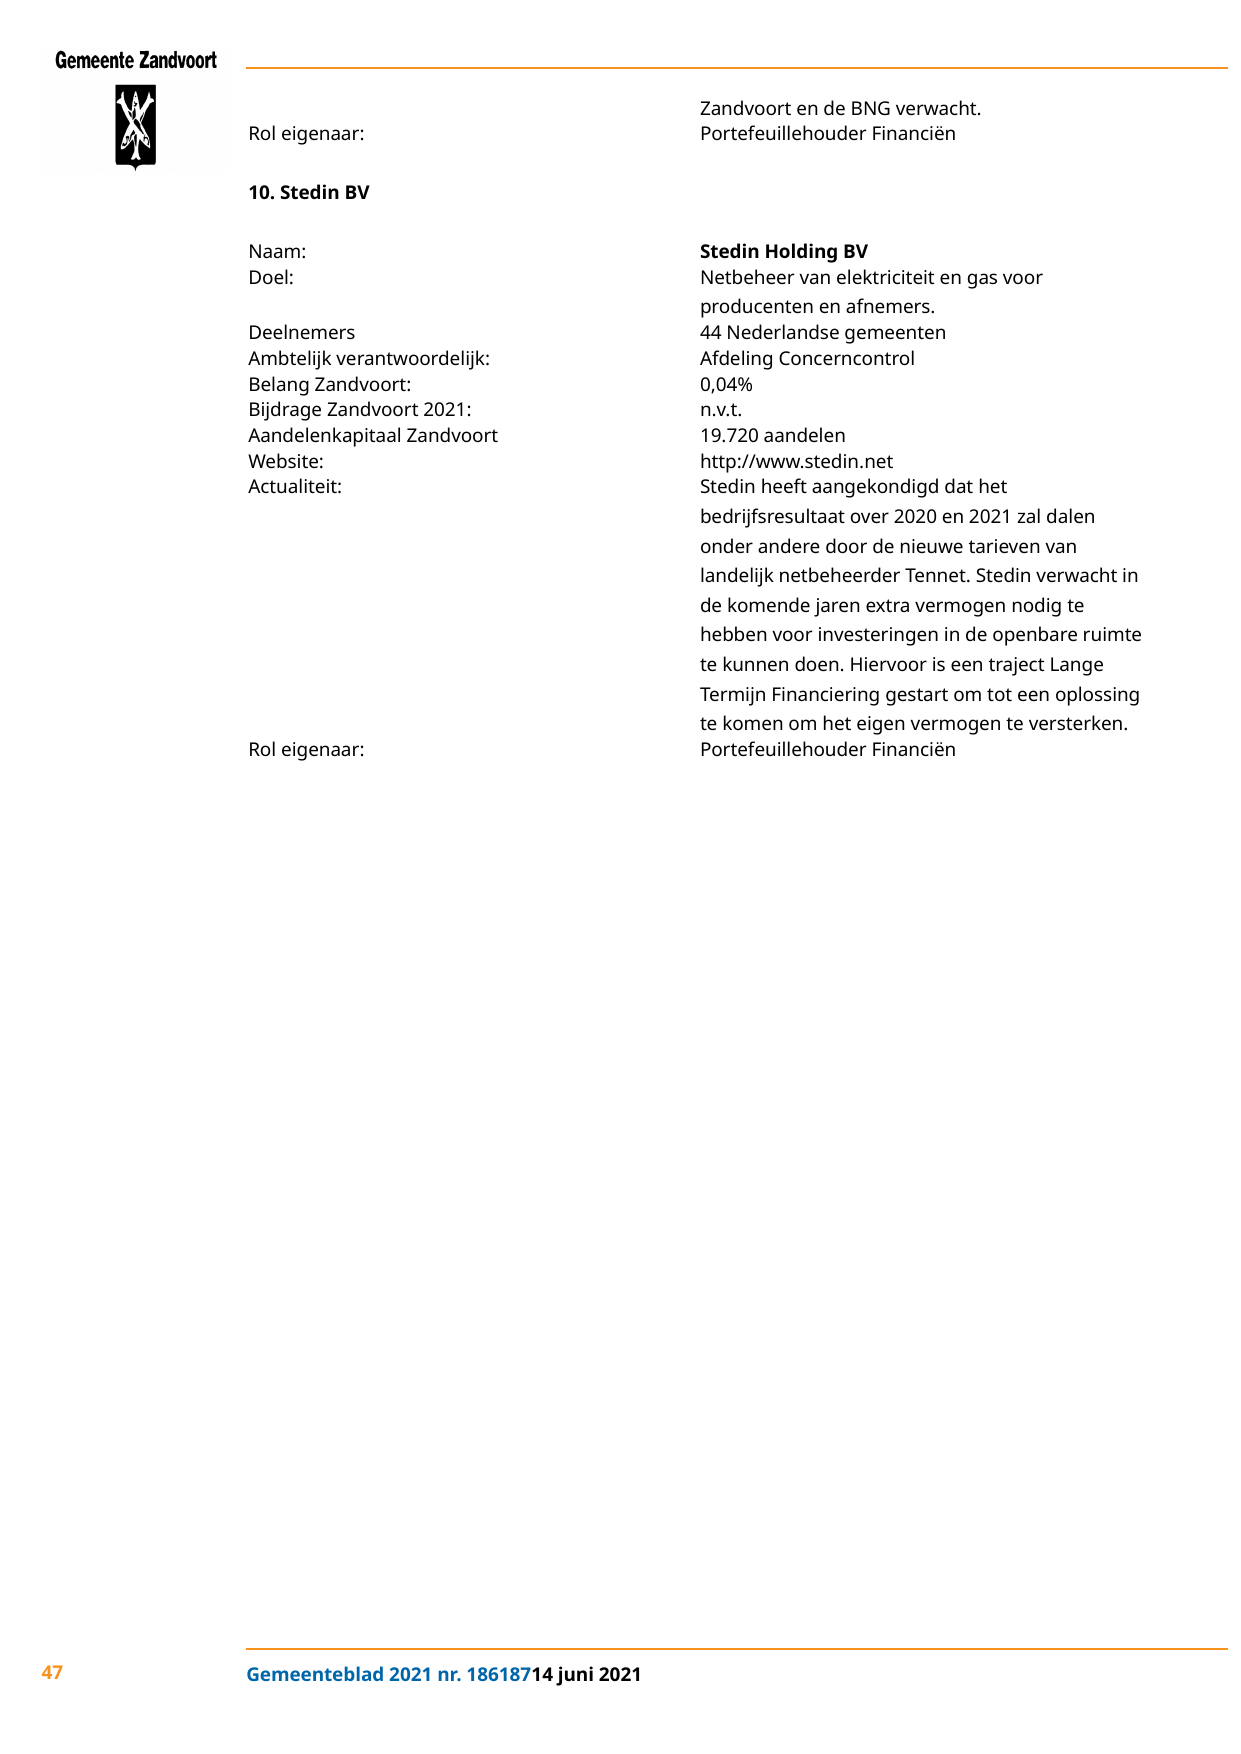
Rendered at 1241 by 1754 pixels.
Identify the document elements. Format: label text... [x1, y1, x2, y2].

table_cell Deelnemers [248, 319, 700, 345]
table_cell Rol eigenaar: [248, 121, 700, 146]
table_cell Bijdrage Zandvoort 2021: [248, 397, 700, 422]
table_header Stedin Holding BV [700, 238, 1152, 264]
table_cell 0,04% [700, 371, 1152, 397]
table_cell Doel: [248, 264, 700, 319]
table_cell 44 Nederlandse gemeenten [700, 319, 1152, 345]
table_cell Portefeuillehouder Financiën [700, 121, 1152, 146]
table_cell [248, 95, 700, 121]
table_cell Netbeheer van elektriciteit en gas voor producenten en afnemers. [700, 264, 1152, 319]
table_cell Afdeling Concerncontrol [700, 345, 1152, 371]
table_cell Belang Zandvoort: [248, 371, 700, 397]
table_header Naam: [248, 238, 700, 264]
table_cell 19.720 aandelen [700, 422, 1152, 448]
text 10. Stedin BV [248, 179, 1152, 205]
table_cell Aandelenkapitaal Zandvoort [248, 422, 700, 448]
picture [41, 47, 231, 172]
table_cell Stedin heeft aangekondigd dat het bedrijfsresultaat over 2020 en 2021 zal dalen onder andere door de nieuwe tarieven van landelijk netbeheerder Tennet. Stedin verwacht in de komende jaren extra vermogen nodig te hebben voor investeringen in de openbare ruimte te kunnen doen. Hiervoor is een traject Lange Termijn Financiering gestart om tot een oplossing te komen om het eigen vermogen te versterken. [700, 474, 1152, 736]
table_cell Ambtelijk verantwoordelijk: [248, 345, 700, 371]
table_cell Portefeuillehouder Financiën [700, 736, 1152, 762]
table_cell Actualiteit: [248, 474, 700, 736]
table_cell Zandvoort en de BNG verwacht. [700, 95, 1152, 121]
table_cell Website: [248, 448, 700, 474]
table_cell n.v.t. [700, 397, 1152, 422]
table_cell http://www.stedin.net [700, 448, 1152, 474]
table_cell Rol eigenaar: [248, 736, 700, 762]
